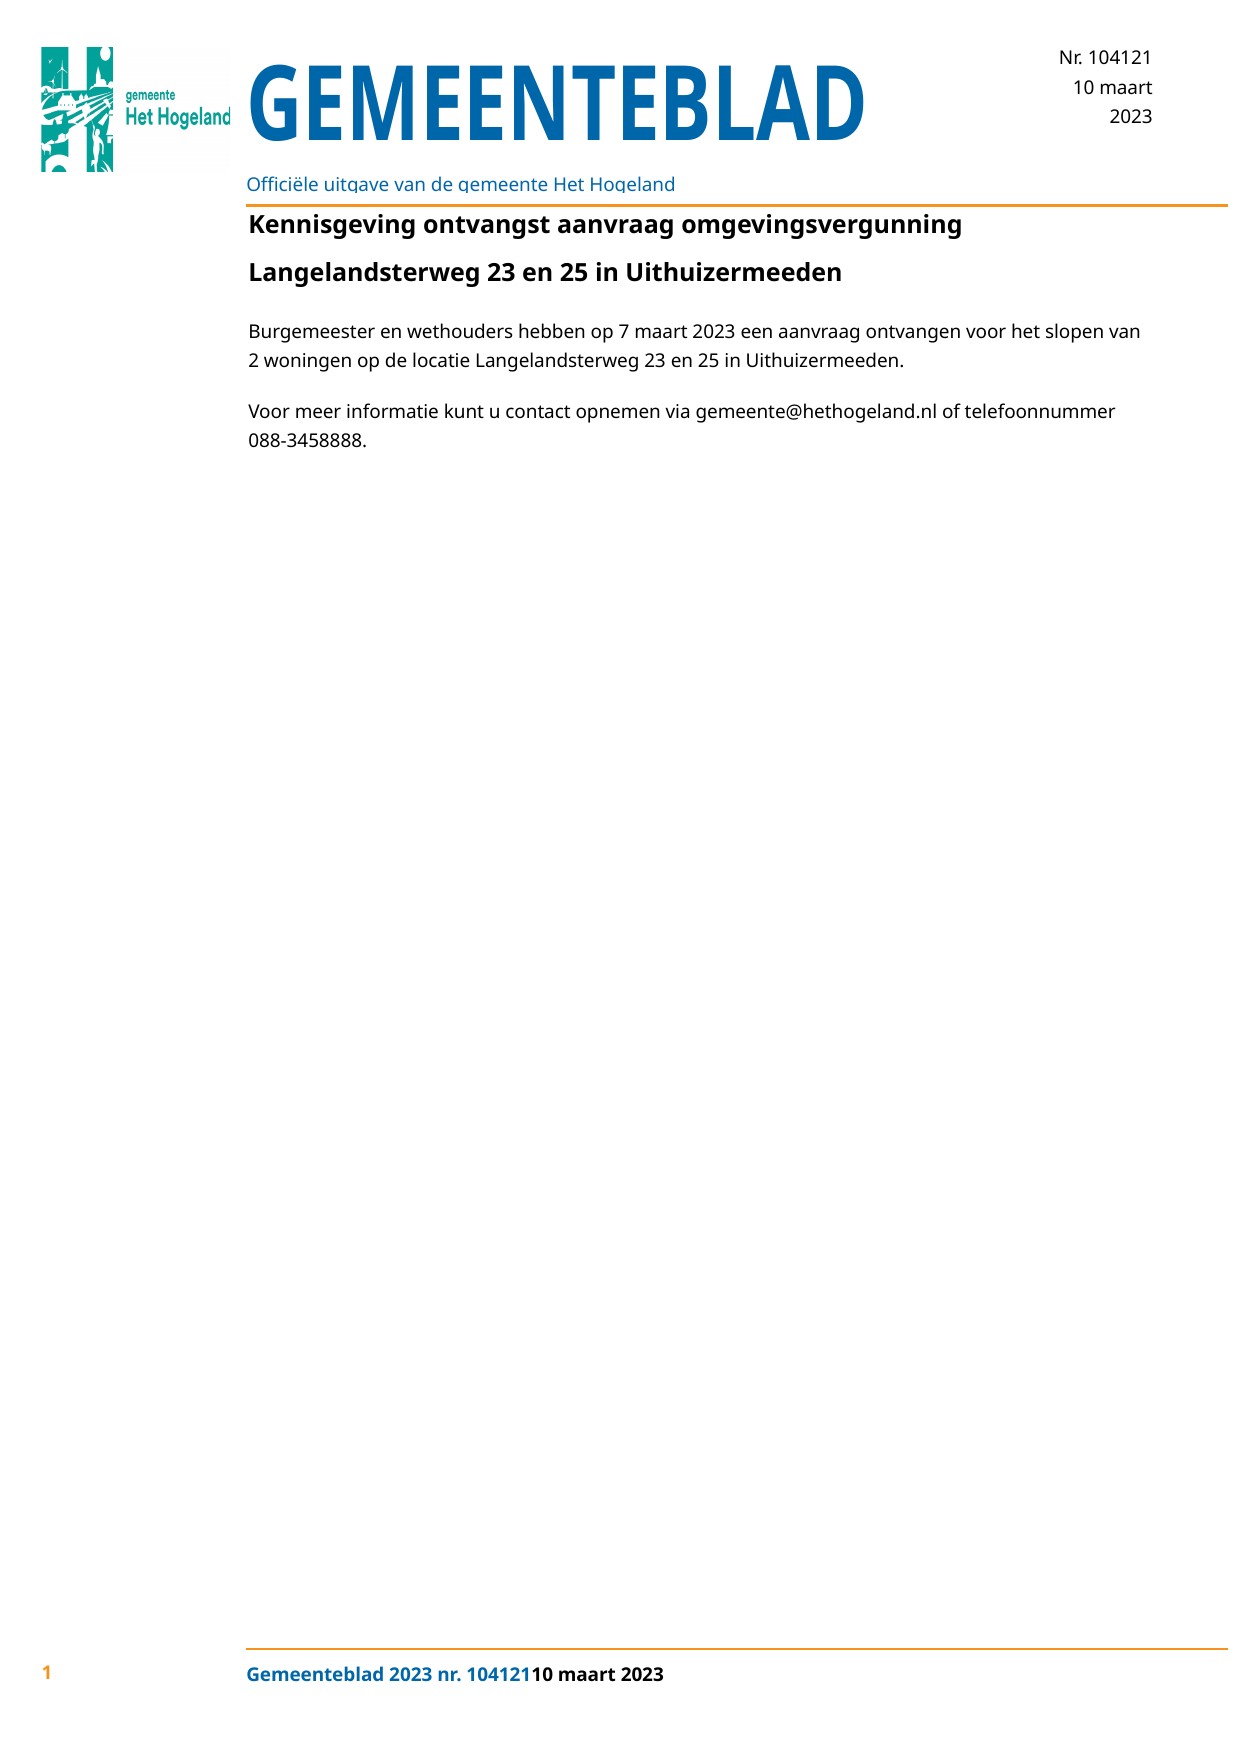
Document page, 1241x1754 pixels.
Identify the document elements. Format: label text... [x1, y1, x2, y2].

text Kennisgeving ontvangst aanvraag omgevingsvergunning Langelandsterweg 23 en 25 in Uithuizermeeden [248, 207, 1152, 288]
picture [41, 47, 231, 172]
text Voor meer informatie kunt u contact opnemen via gemeente@hethogeland.nl of telefoonnummer 088-3458888. [248, 398, 1152, 453]
text Burgemeester en wethouders hebben op 7 maart 2023 een aanvraag ontvangen voor het slopen van 2 woningen op de locatie Langelandsterweg 23 en 25 in Uithuizermeeden. [248, 318, 1152, 373]
